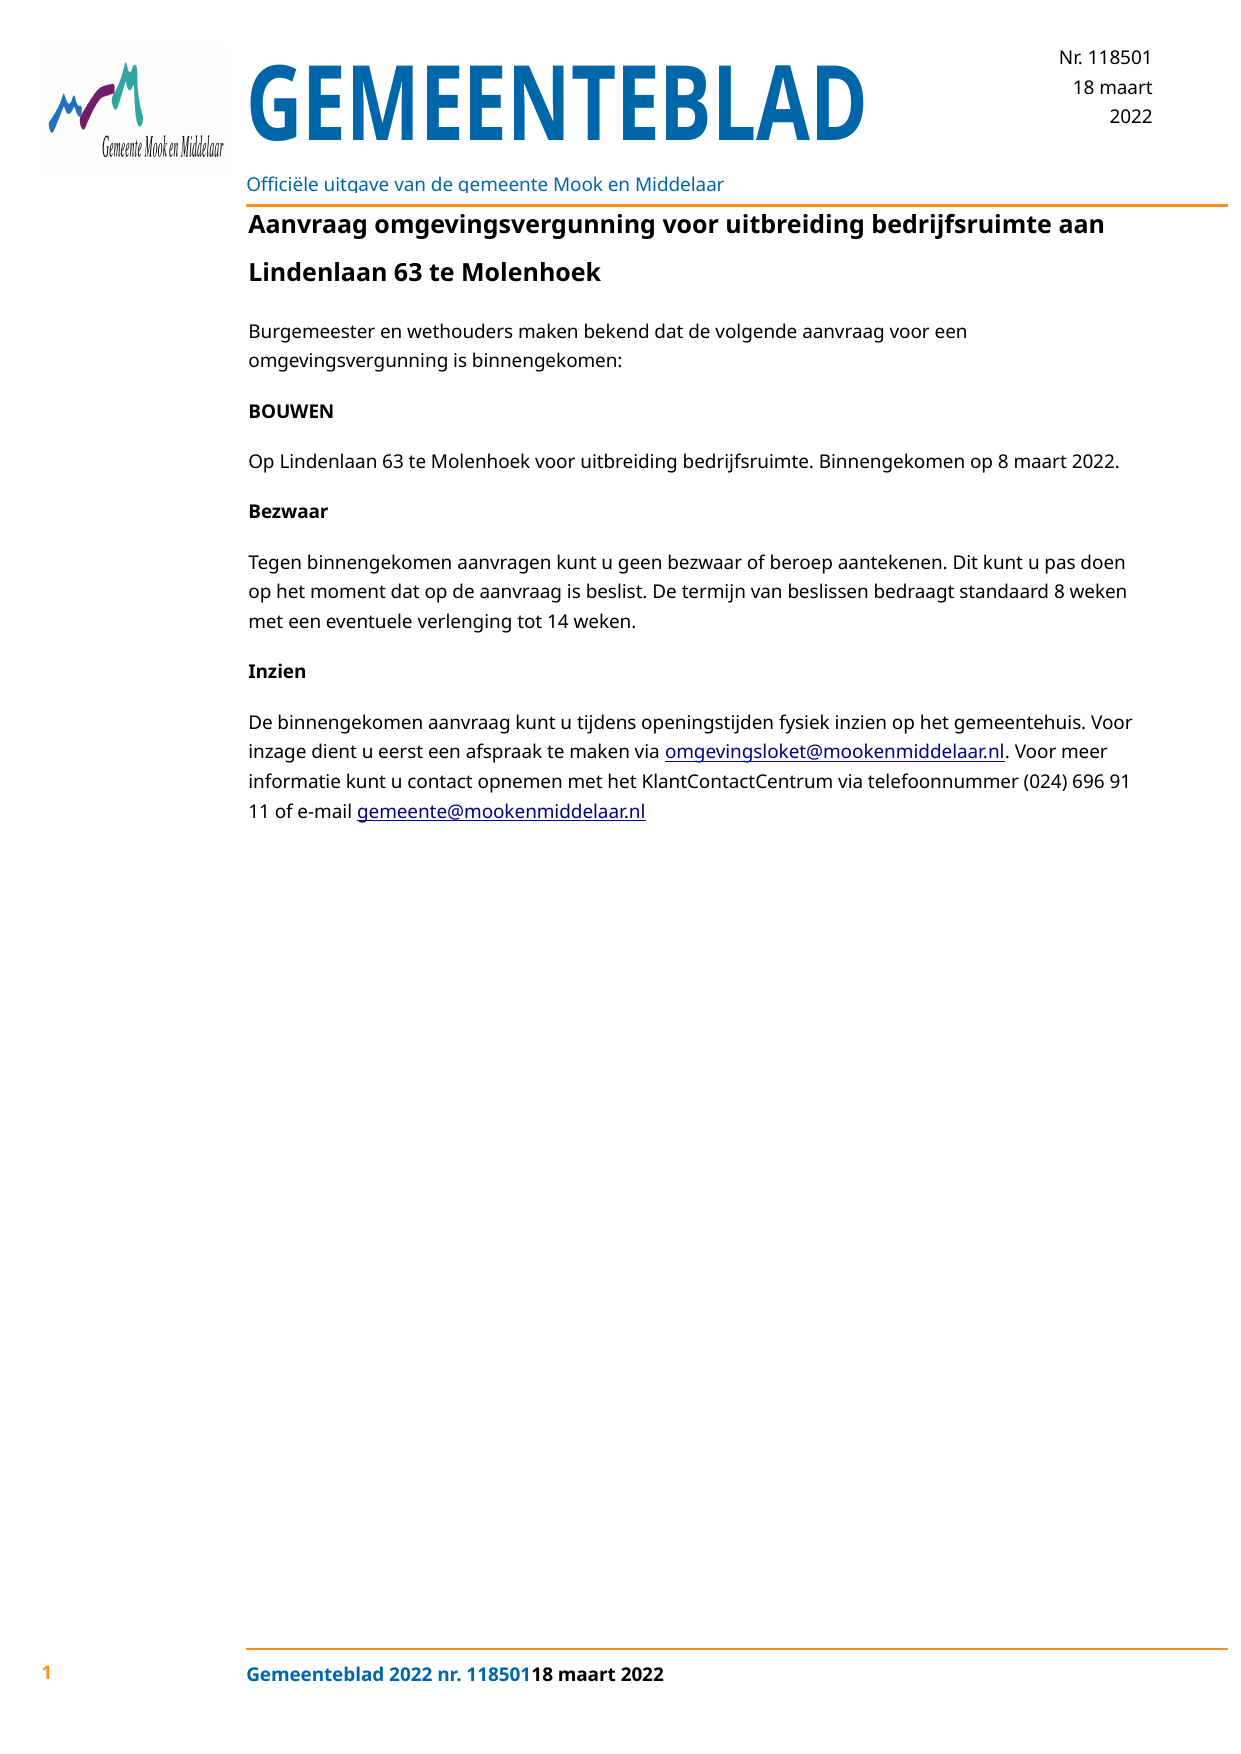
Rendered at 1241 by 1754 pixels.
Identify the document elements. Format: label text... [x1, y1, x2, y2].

text De binnengekomen aanvraag kunt u tijdens openingstijden fysiek inzien op het gemeentehuis. Voor inzage dient u eerst een afspraak te maken via omgevingsloket@mookenmiddelaar.nl. Voor meer informatie kunt u contact opnemen met het KlantContactCentrum via telefoonnummer (024) 696 91 11 of e-mail gemeente@mookenmiddelaar.nl [248, 709, 1152, 824]
text Burgemeester en wethouders maken bekend dat de volgende aanvraag voor een omgevingsvergunning is binnengekomen: [248, 318, 1152, 373]
text Bezwaar [248, 499, 1152, 524]
text BOUWEN [248, 398, 1152, 424]
picture [41, 47, 231, 172]
text Tegen binnengekomen aanvragen kunt u geen bezwaar of beroep aantekenen. Dit kunt u pas doen op het moment dat op de aanvraag is beslist. De termijn van beslissen bedraagt standaard 8 weken met een eventuele verlenging tot 14 weken. [248, 549, 1152, 634]
text Op Lindenlaan 63 te Molenhoek voor uitbreiding bedrijfsruimte. Binnengekomen op 8 maart 2022. [248, 448, 1152, 474]
text Inzien [248, 659, 1152, 684]
text Aanvraag omgevingsvergunning voor uitbreiding bedrijfsruimte aan Lindenlaan 63 te Molenhoek [248, 207, 1152, 288]
